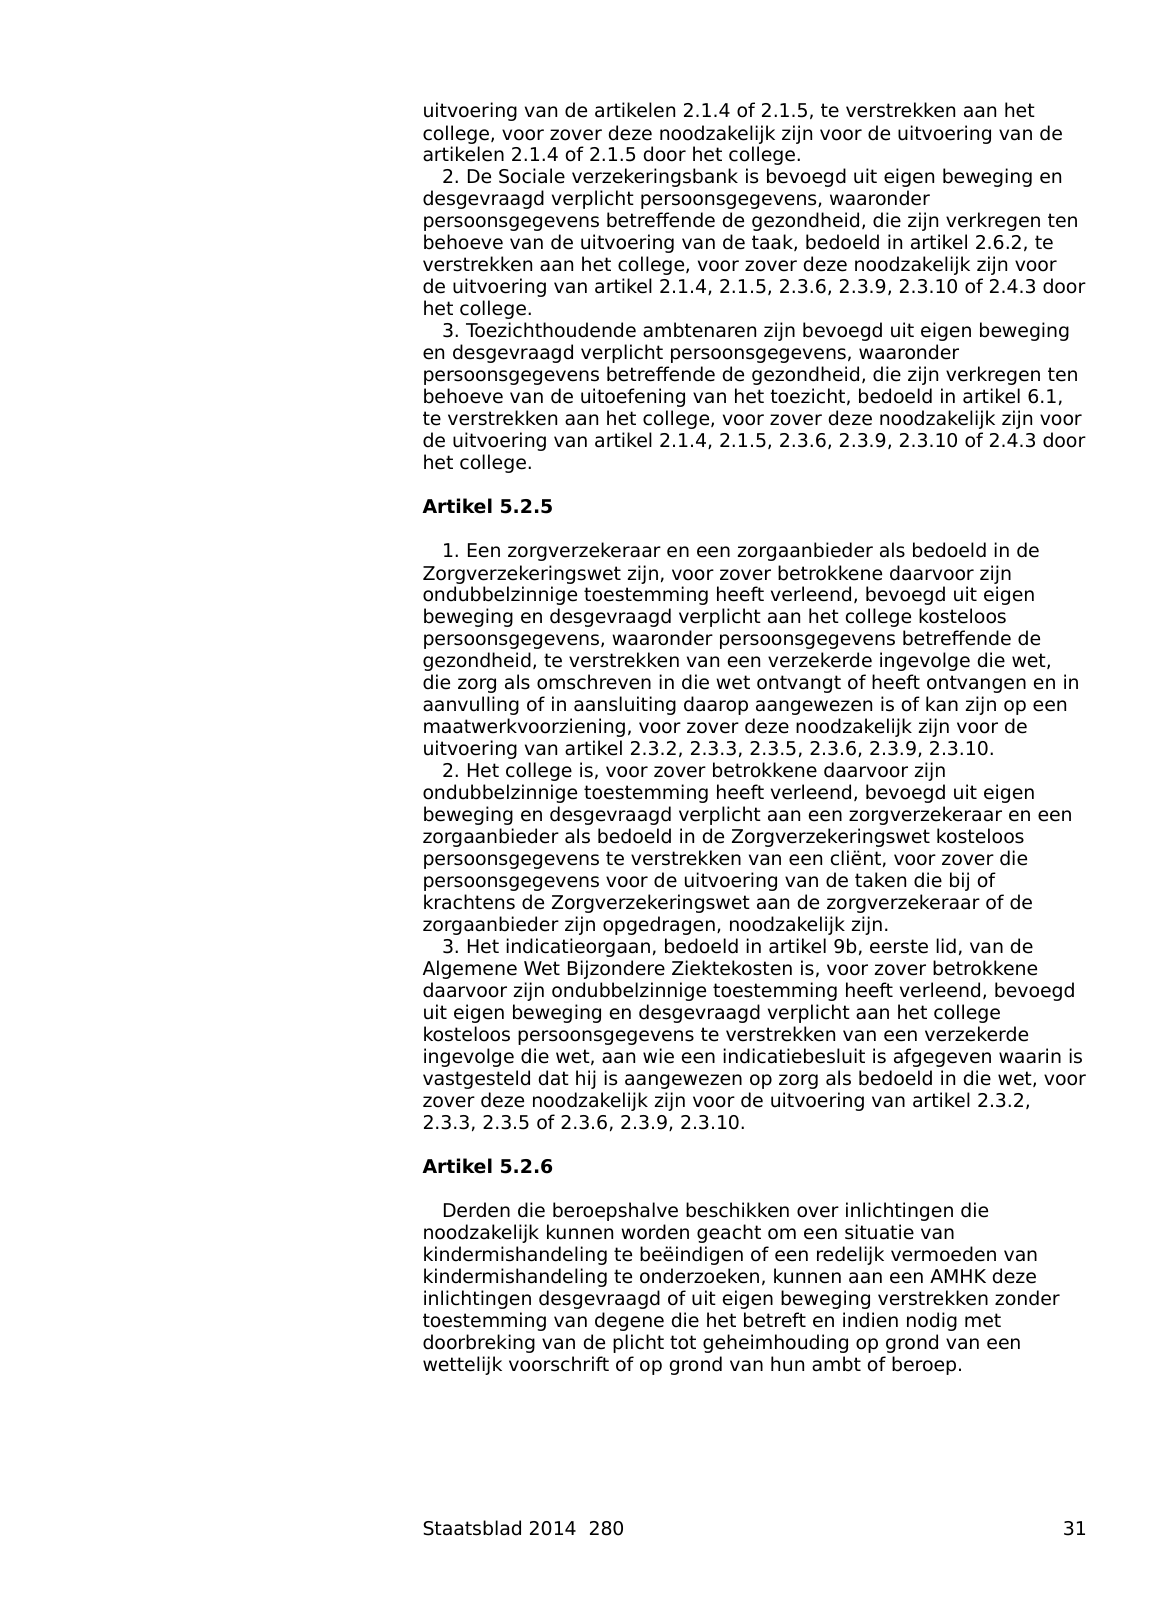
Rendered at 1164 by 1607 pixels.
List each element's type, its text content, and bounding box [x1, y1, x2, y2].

text Derden die beroepshalve beschikken over inlichtingen die noodzakelijk kunnen worden geacht om een situatie van kindermishandeling te beëindigen of een redelijk vermoeden van kindermishandeling te onderzoeken, kunnen aan een AMHK deze inlichtingen desgevraagd of uit eigen beweging verstrekken zonder toestemming van degene die het betreft en indien nodig met doorbreking van de plicht tot geheimhouding op grond van een wettelijk voorschrift of op grond van hun ambt of beroep. [422, 1200, 1087, 1376]
text uitvoering van de artikelen 2.1.4 of 2.1.5, te verstrekken aan het college, voor zover deze noodzakelijk zijn voor de uitvoering van de artikelen 2.1.4 of 2.1.5 door het college. [422, 100, 1087, 166]
text 2. De Sociale verzekeringsbank is bevoegd uit eigen beweging en desgevraagd verplicht persoonsgegevens, waaronder persoonsgegevens betreffende de gezondheid, die zijn verkregen ten behoeve van de uitvoering van de taak, bedoeld in artikel 2.6.2, te verstrekken aan het college, voor zover deze noodzakelijk zijn voor de uitvoering van artikel 2.1.4, 2.1.5, 2.3.6, 2.3.9, 2.3.10 of 2.4.3 door het college. [422, 166, 1087, 320]
text 1. Een zorgverzekeraar en een zorgaanbieder als bedoeld in de Zorgverzekeringswet zijn, voor zover betrokkene daarvoor zijn ondubbelzinnige toestemming heeft verleend, bevoegd uit eigen beweging en desgevraagd verplicht aan het college kosteloos persoonsgegevens, waaronder persoonsgegevens betreffende de gezondheid, te verstrekken van een verzekerde ingevolge die wet, die zorg als omschreven in die wet ontvangt of heeft ontvangen en in aanvulling of in aansluiting daarop aangewezen is of kan zijn op een maatwerkvoorziening, voor zover deze noodzakelijk zijn voor de uitvoering van artikel 2.3.2, 2.3.3, 2.3.5, 2.3.6, 2.3.9, 2.3.10. [422, 540, 1087, 760]
text 3. Het indicatieorgaan, bedoeld in artikel 9b, eerste lid, van de Algemene Wet Bijzondere Ziektekosten is, voor zover betrokkene daarvoor zijn ondubbelzinnige toestemming heeft verleend, bevoegd uit eigen beweging en desgevraagd verplicht aan het college kosteloos persoonsgegevens te verstrekken van een verzekerde ingevolge die wet, aan wie een indicatiebesluit is afgegeven waarin is vastgesteld dat hij is aangewezen op zorg als bedoeld in die wet, voor zover deze noodzakelijk zijn voor de uitvoering van artikel 2.3.2, 2.3.3, 2.3.5 of 2.3.6, 2.3.9, 2.3.10. [422, 936, 1087, 1134]
subtitle Artikel 5.2.5 [422, 496, 1087, 518]
text 3. Toezichthoudende ambtenaren zijn bevoegd uit eigen beweging en desgevraagd verplicht persoonsgegevens, waaronder persoonsgegevens betreffende de gezondheid, die zijn verkregen ten behoeve van de uitoefening van het toezicht, bedoeld in artikel 6.1, te verstrekken aan het college, voor zover deze noodzakelijk zijn voor de uitvoering van artikel 2.1.4, 2.1.5, 2.3.6, 2.3.9, 2.3.10 of 2.4.3 door het college. [422, 320, 1087, 474]
subtitle Artikel 5.2.6 [422, 1156, 1087, 1178]
text 2. Het college is, voor zover betrokkene daarvoor zijn ondubbelzinnige toestemming heeft verleend, bevoegd uit eigen beweging en desgevraagd verplicht aan een zorgverzekeraar en een zorgaanbieder als bedoeld in de Zorgverzekeringswet kosteloos persoonsgegevens te verstrekken van een cliënt, voor zover die persoonsgegevens voor de uitvoering van de taken die bij of krachtens de Zorgverzekeringswet aan de zorgverzekeraar of de zorgaanbieder zijn opgedragen, noodzakelijk zijn. [422, 760, 1087, 936]
